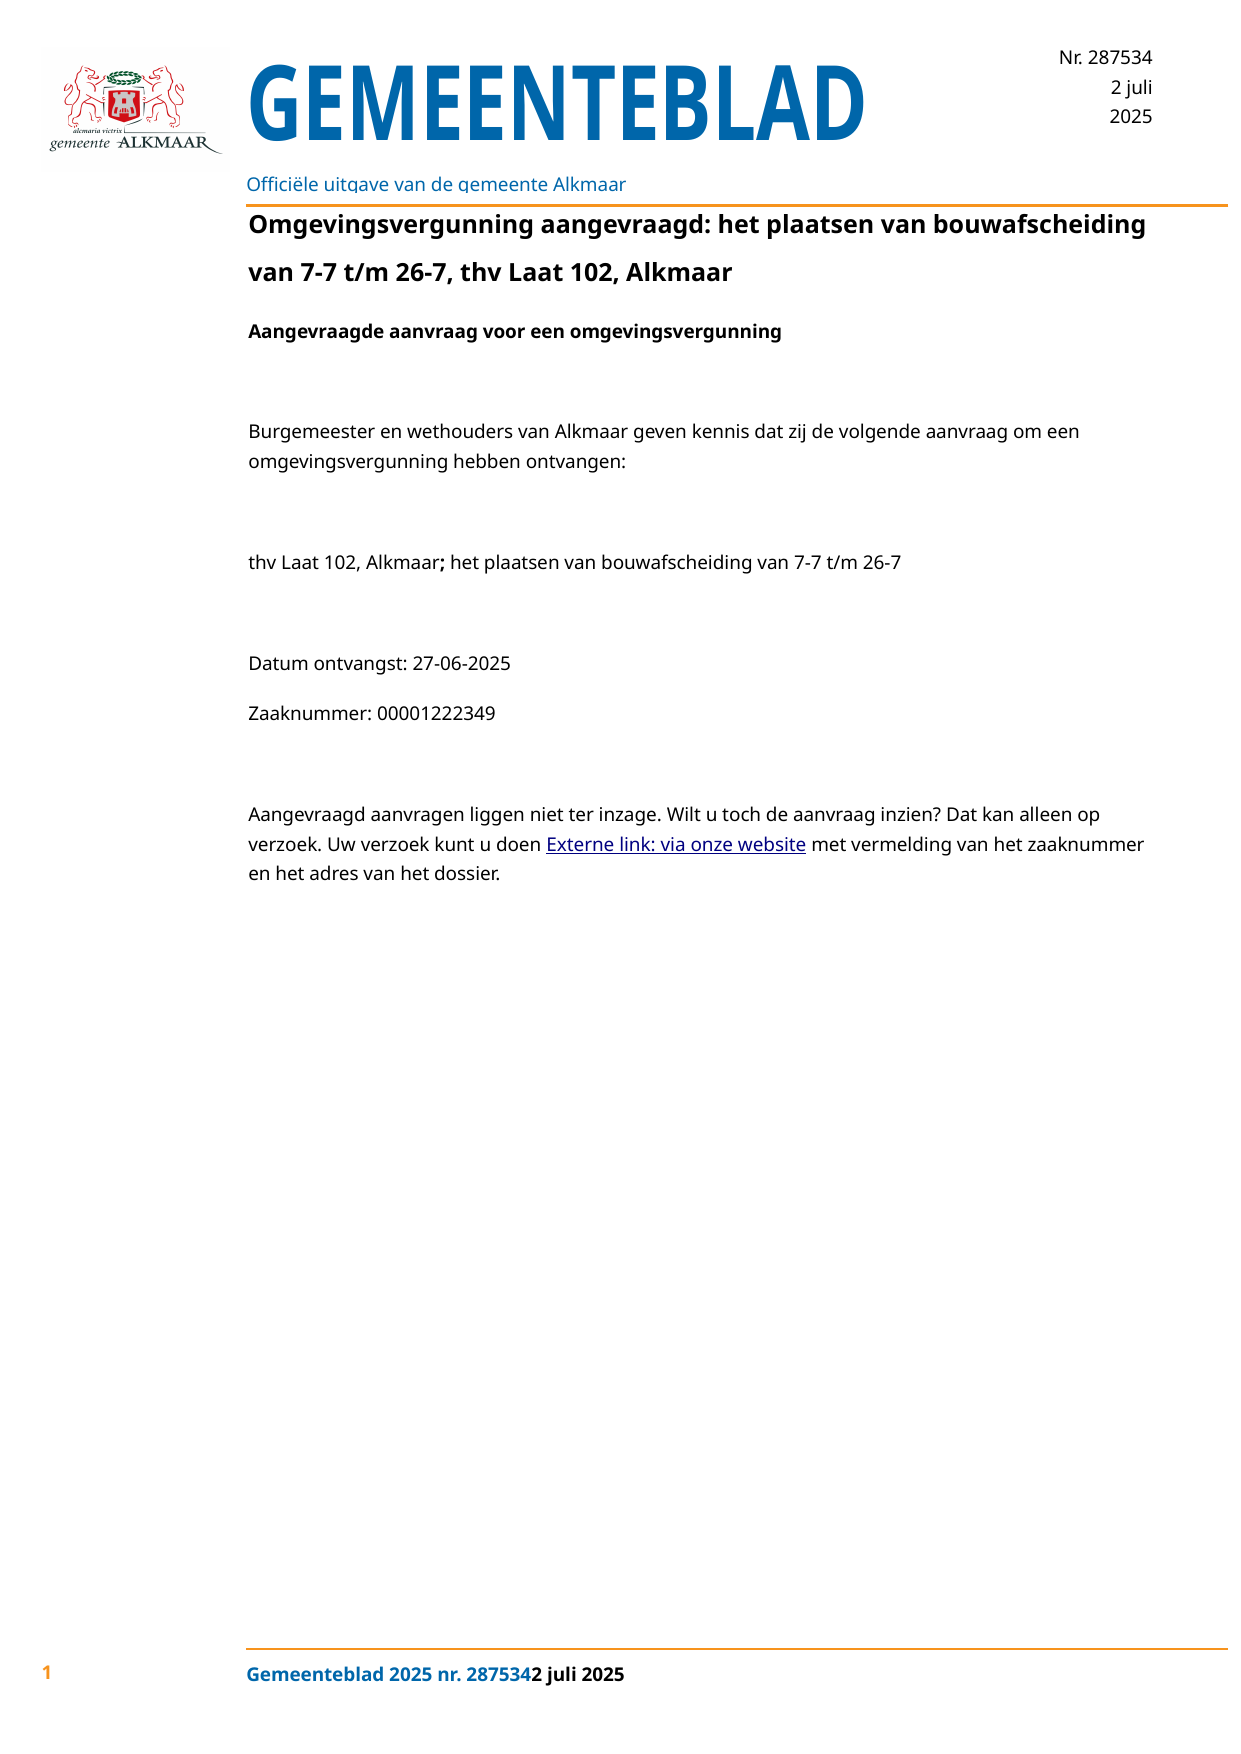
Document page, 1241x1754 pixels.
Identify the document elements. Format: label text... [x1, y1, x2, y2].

text Omgevingsvergunning aangevraagd: het plaatsen van bouwafscheiding van 7-7 t/m 26-7, thv Laat 102, Alkmaar [248, 207, 1152, 288]
text Burgemeester en wethouders van Alkmaar geven kennis dat zij de volgende aanvraag om een omgevingsvergunning hebben ontvangen: [248, 419, 1152, 474]
text thv Laat 102, Alkmaar; het plaatsen van bouwafscheiding van 7-7 t/m 26-7 [248, 549, 1152, 575]
text Zaaknummer: 00001222349 [248, 700, 1152, 726]
text Aangevraagde aanvraag voor een omgevingsvergunning [248, 318, 1152, 344]
picture [41, 47, 231, 172]
text Aangevraagd aanvragen liggen niet ter inzage. Wilt u toch de aanvraag inzien? Dat kan alleen op verzoek. Uw verzoek kunt u doen Externe link: via onze website met vermelding van het zaaknummer en het adres van het dossier. [248, 801, 1152, 886]
text Datum ontvangst: 27-06-2025 [248, 650, 1152, 676]
